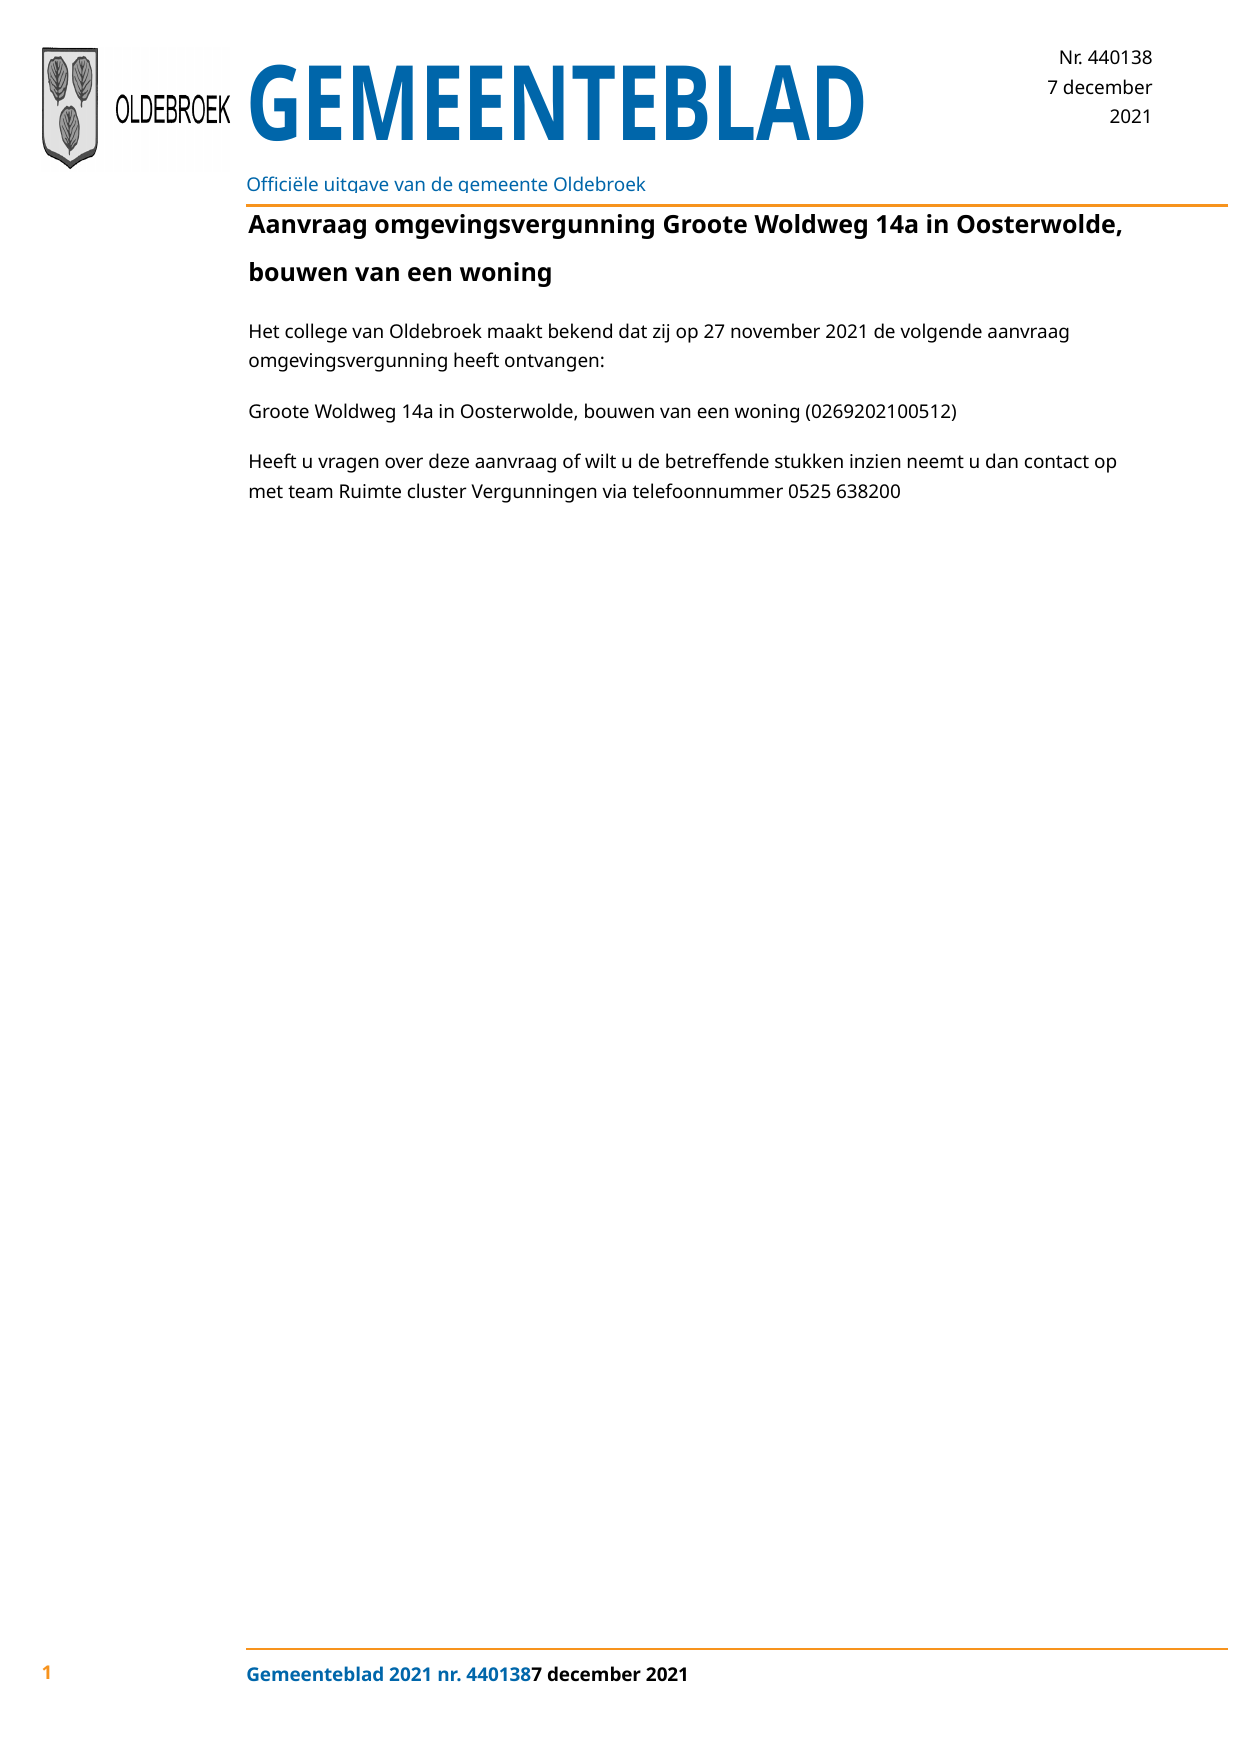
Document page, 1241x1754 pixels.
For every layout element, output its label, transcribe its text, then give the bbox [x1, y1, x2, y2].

text Heeft u vragen over deze aanvraag of wilt u de betreffende stukken inzien neemt u dan contact op met team Ruimte cluster Vergunningen via telefoonnummer 0525 638200 [248, 448, 1152, 504]
picture [41, 47, 231, 172]
text Het college van Oldebroek maakt bekend dat zij op 27 november 2021 de volgende aanvraag omgevingsvergunning heeft ontvangen: [248, 318, 1152, 373]
text Aanvraag omgevingsvergunning Groote Woldweg 14a in Oosterwolde, bouwen van een woning [248, 207, 1152, 288]
text Groote Woldweg 14a in Oosterwolde, bouwen van een woning (0269202100512) [248, 398, 1152, 424]
